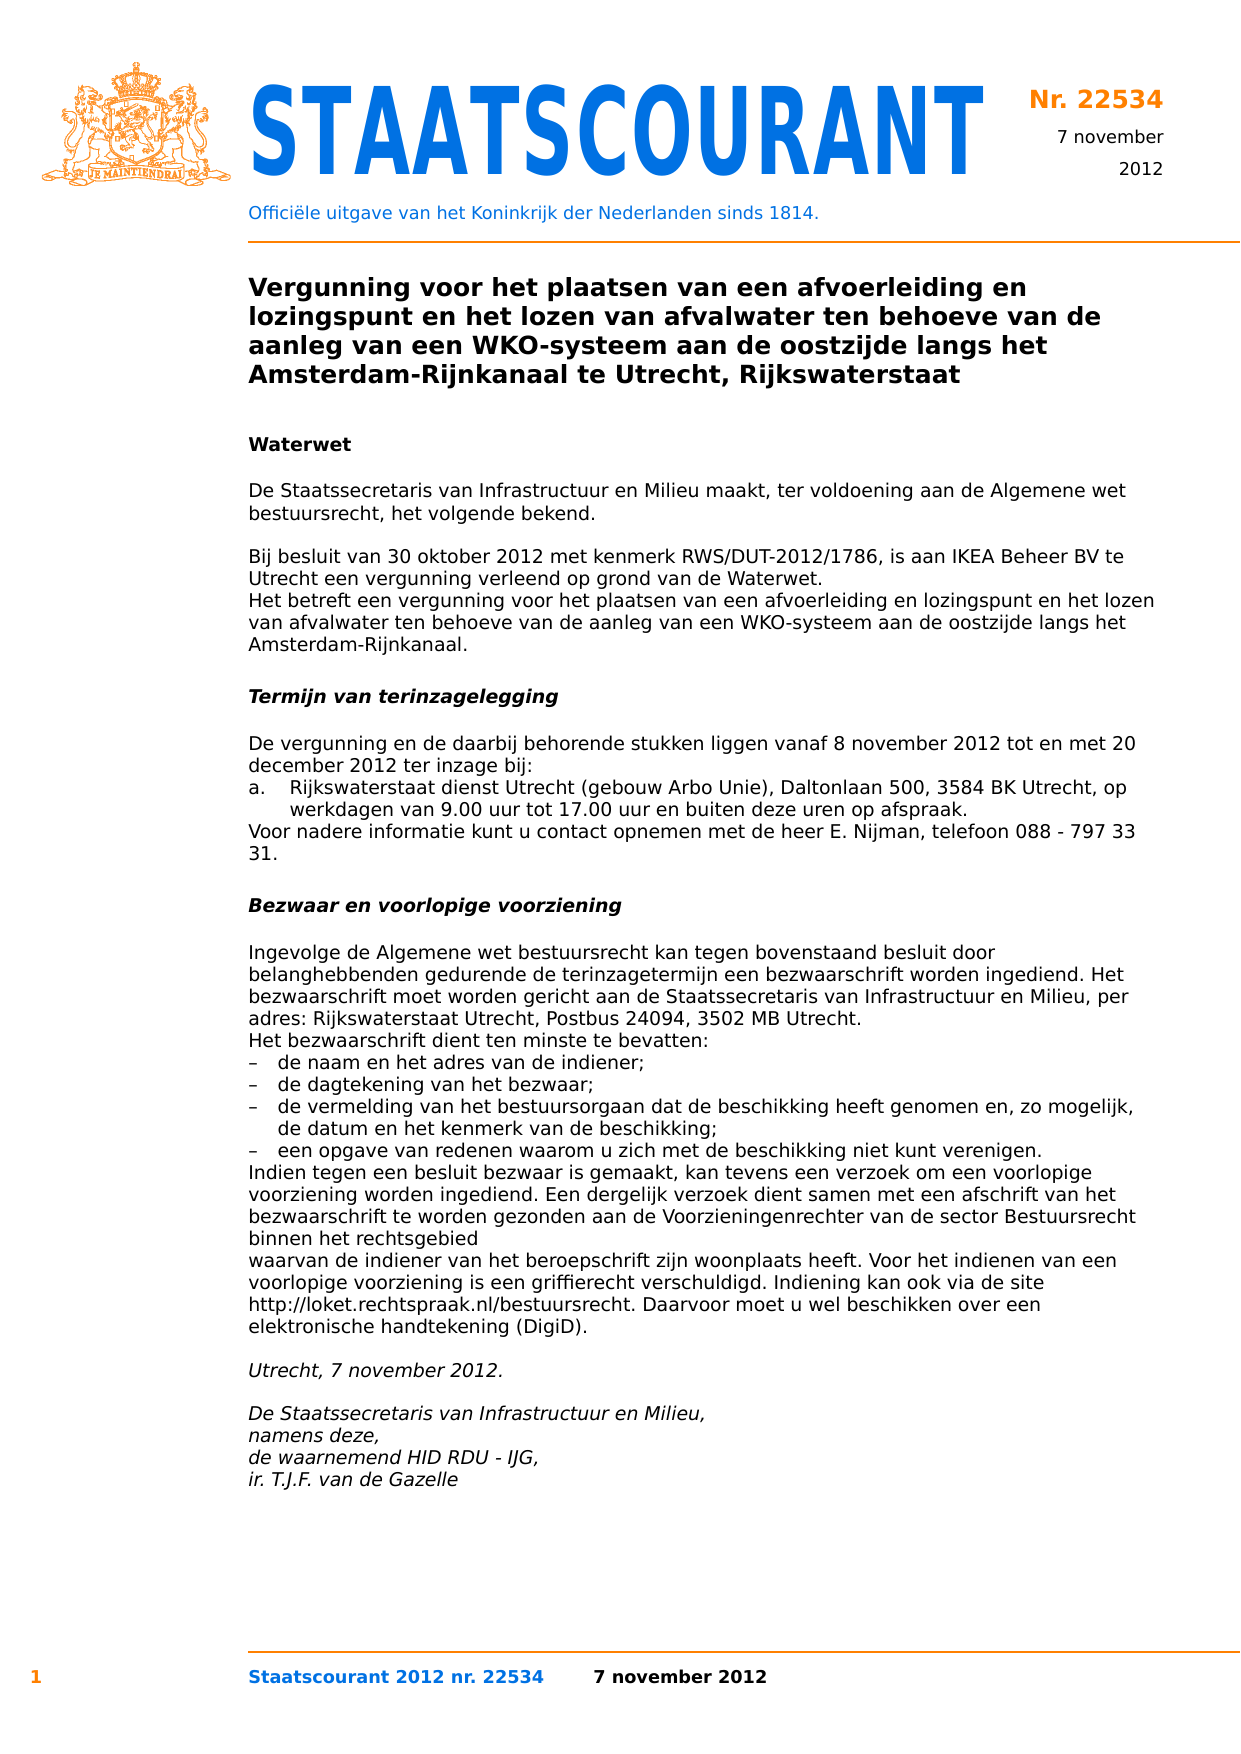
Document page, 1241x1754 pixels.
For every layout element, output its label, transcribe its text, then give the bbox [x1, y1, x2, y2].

text De Staatssecretaris van Infrastructuur en Milieu maakt, ter voldoening aan de Algemene wet bestuursrecht, het volgende bekend. [248, 480, 1163, 524]
subtitle Vergunning voor het plaatsen van een afvoerleiding en lozingspunt en het lozen van afvalwater ten behoeve van de aanleg van een WKO-systeem aan de oostzijde langs het Amsterdam-Rijnkanaal te Utrecht, Rijkswaterstaat [248, 273, 1163, 390]
text – de naam en het adres van de indiener; [248, 1052, 1163, 1074]
text waarvan de indiener van het beroepschrift zijn woonplaats heeft. Voor het indienen van een voorlopige voorziening is een griffierecht verschuldigd. Indiening kan ook via de site http://loket.rechtspraak.nl/bestuursrecht. Daarvoor moet u wel beschikken over een elektronische handtekening (DigiD). [248, 1250, 1163, 1338]
text Indien tegen een besluit bezwaar is gemaakt, kan tevens een verzoek om een voorlopige voorziening worden ingediend. Een dergelijk verzoek dient samen met een afschrift van het bezwaarschrift te worden gezonden aan de Voorzieningenrechter van de sector Bestuursrecht binnen het rechtsgebied [248, 1162, 1163, 1250]
text a. Rijkswaterstaat dienst Utrecht (gebouw Arbo Unie), Daltonlaan 500, 3584 BK Utrecht, op werkdagen van 9.00 uur tot 17.00 uur en buiten deze uren op afspraak. [248, 777, 1163, 821]
subtitle Bezwaar en voorlopige voorziening [248, 895, 1163, 917]
table_header [25, 62, 248, 241]
table_header Nr. 22534 [998, 62, 1240, 121]
text – een opgave van redenen waarom u zich met de beschikking niet kunt verenigen. [248, 1140, 1163, 1162]
text De vergunning en de daarbij behorende stukken liggen vanaf 8 november 2012 tot en met 20 december 2012 ter inzage bij: [248, 733, 1163, 777]
table_header STAATSCOURANT [248, 62, 998, 203]
subtitle Termijn van terinzagelegging [248, 686, 1163, 708]
picture [41, 62, 231, 186]
text Het bezwaarschrift dient ten minste te bevatten: [248, 1030, 1163, 1052]
text Utrecht, 7 november 2012. [248, 1359, 1163, 1381]
table_cell Officiële uitgave van het Koninkrijk der Nederlanden sinds 1814. [248, 203, 1240, 241]
subtitle Waterwet [248, 433, 1163, 455]
text Bij besluit van 30 oktober 2012 met kenmerk RWS/DUT-2012/1786, is aan IKEA Beheer BV te Utrecht een vergunning verleend op grond van de Waterwet. [248, 546, 1163, 590]
text – de dagtekening van het bezwaar; [248, 1074, 1163, 1096]
text De Staatssecretaris van Infrastructuur en Milieu, namens deze, de waarnemend HID RDU - IJG, ir. T.J.F. van de Gazelle [248, 1403, 1163, 1491]
table_cell 7 november [998, 121, 1240, 153]
table_cell 2012 [998, 153, 1240, 203]
text Het betreft een vergunning voor het plaatsen van een afvoerleiding en lozingspunt en het lozen van afvalwater ten behoeve van de aanleg van een WKO-systeem aan de oostzijde langs het Amsterdam-Rijnkanaal. [248, 590, 1163, 656]
text Ingevolge de Algemene wet bestuursrecht kan tegen bovenstaand besluit door belanghebbenden gedurende de terinzagetermijn een bezwaarschrift worden ingediend. Het bezwaarschrift moet worden gericht aan de Staatssecretaris van Infrastructuur en Milieu, per adres: Rijkswaterstaat Utrecht, Postbus 24094, 3502 MB Utrecht. [248, 942, 1163, 1030]
text – de vermelding van het bestuursorgaan dat de beschikking heeft genomen en, zo mogelijk, de datum en het kenmerk van de beschikking; [248, 1096, 1163, 1140]
text Voor nadere informatie kunt u contact opnemen met de heer E. Nijman, telefoon 088 - 797 33 31. [248, 821, 1163, 865]
